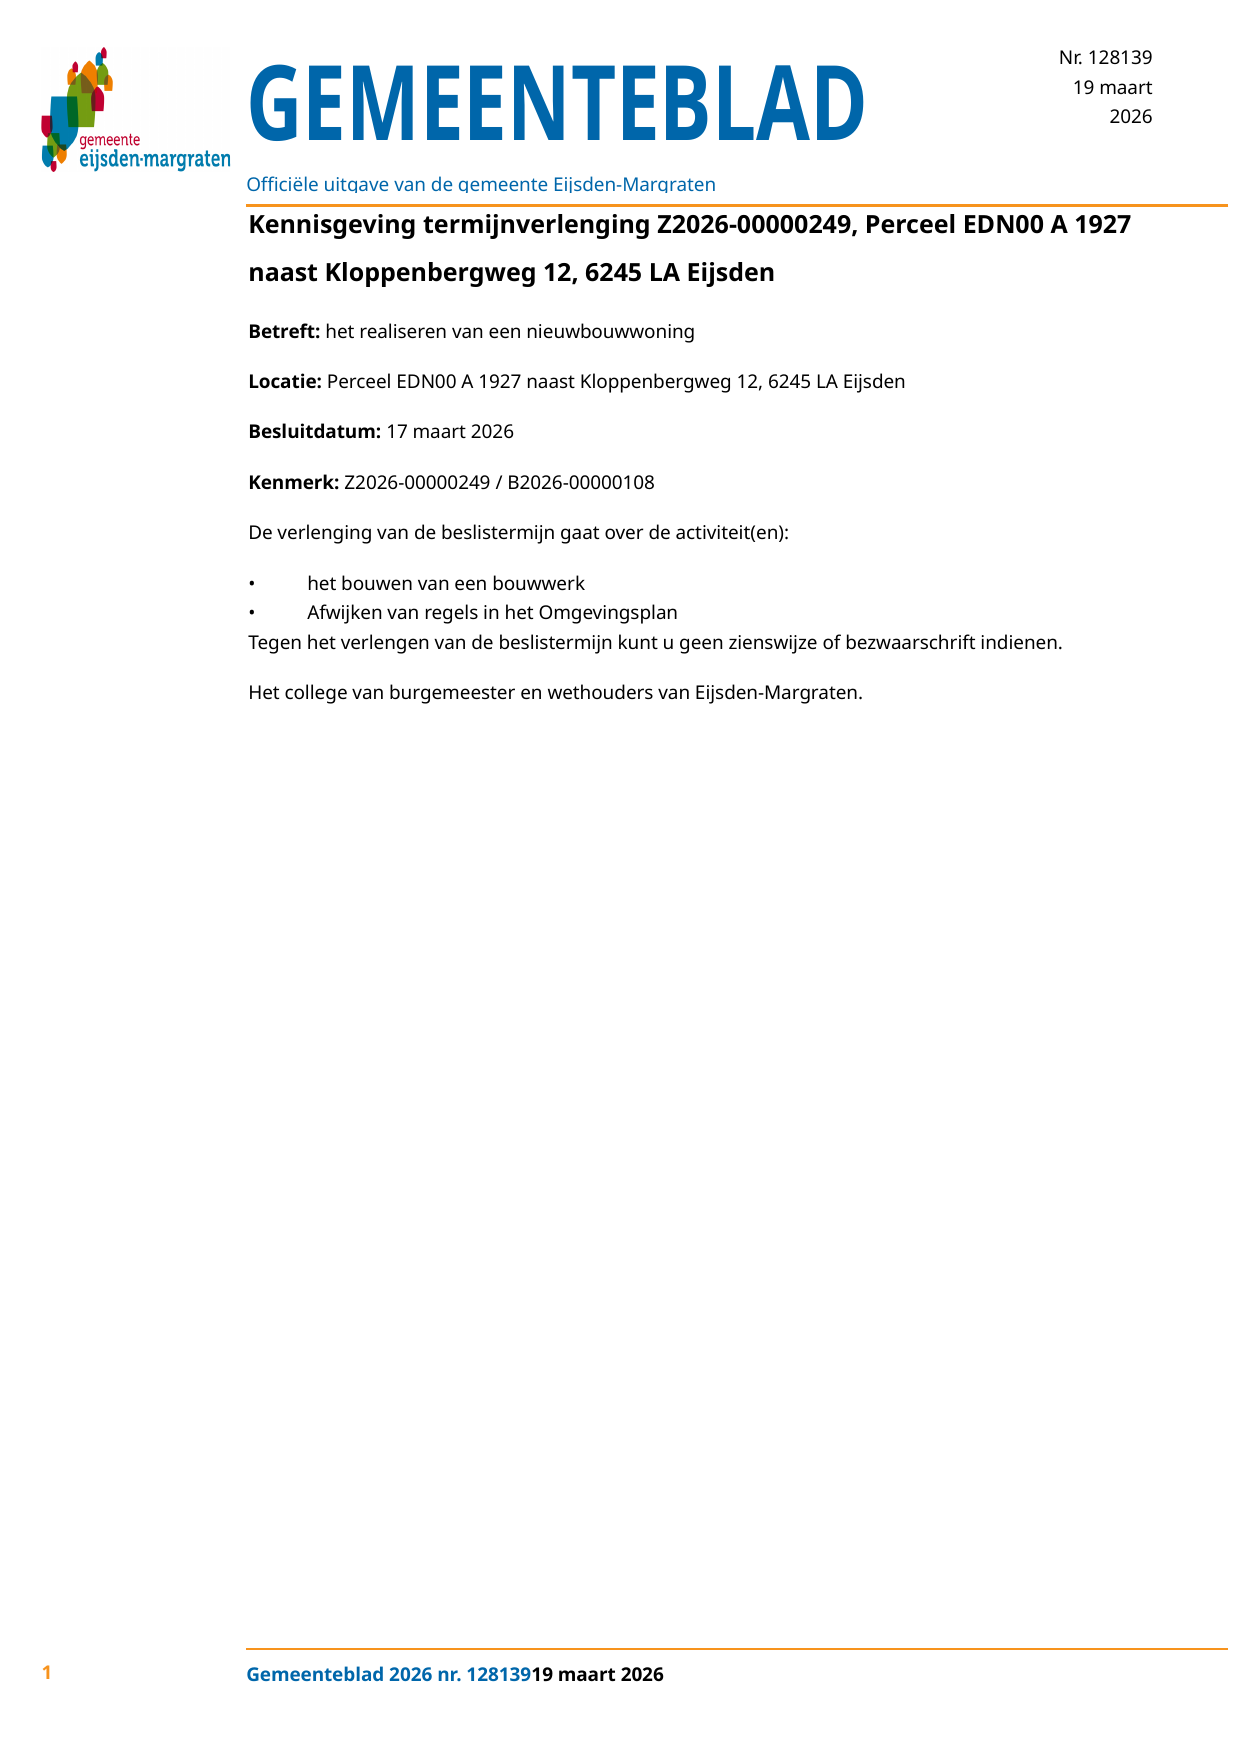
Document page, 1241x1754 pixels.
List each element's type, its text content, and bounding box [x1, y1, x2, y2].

text Betreft: het realiseren van een nieuwbouwwoning [248, 318, 1152, 344]
text Tegen het verlengen van de beslistermijn kunt u geen zienswijze of bezwaarschrift indienen. [248, 629, 1152, 655]
list het bouwen van een bouwwerk [248, 570, 1152, 596]
text Besluitdatum: 17 maart 2026 [248, 419, 1152, 444]
text Het college van burgemeester en wethouders van Eijsden-Margraten. [248, 679, 1152, 705]
picture [41, 47, 231, 172]
text Kenmerk: Z2026-00000249 / B2026-00000108 [248, 469, 1152, 495]
text Kennisgeving termijnverlenging Z2026-00000249, Perceel EDN00 A 1927 naast Kloppenbergweg 12, 6245 LA Eijsden [248, 207, 1152, 288]
text De verlenging van de beslistermijn gaat over de activiteit(en): [248, 519, 1152, 545]
text Locatie: Perceel EDN00 A 1927 naast Kloppenbergweg 12, 6245 LA Eijsden [248, 368, 1152, 394]
list Afwijken van regels in het Omgevingsplan [248, 599, 1152, 625]
